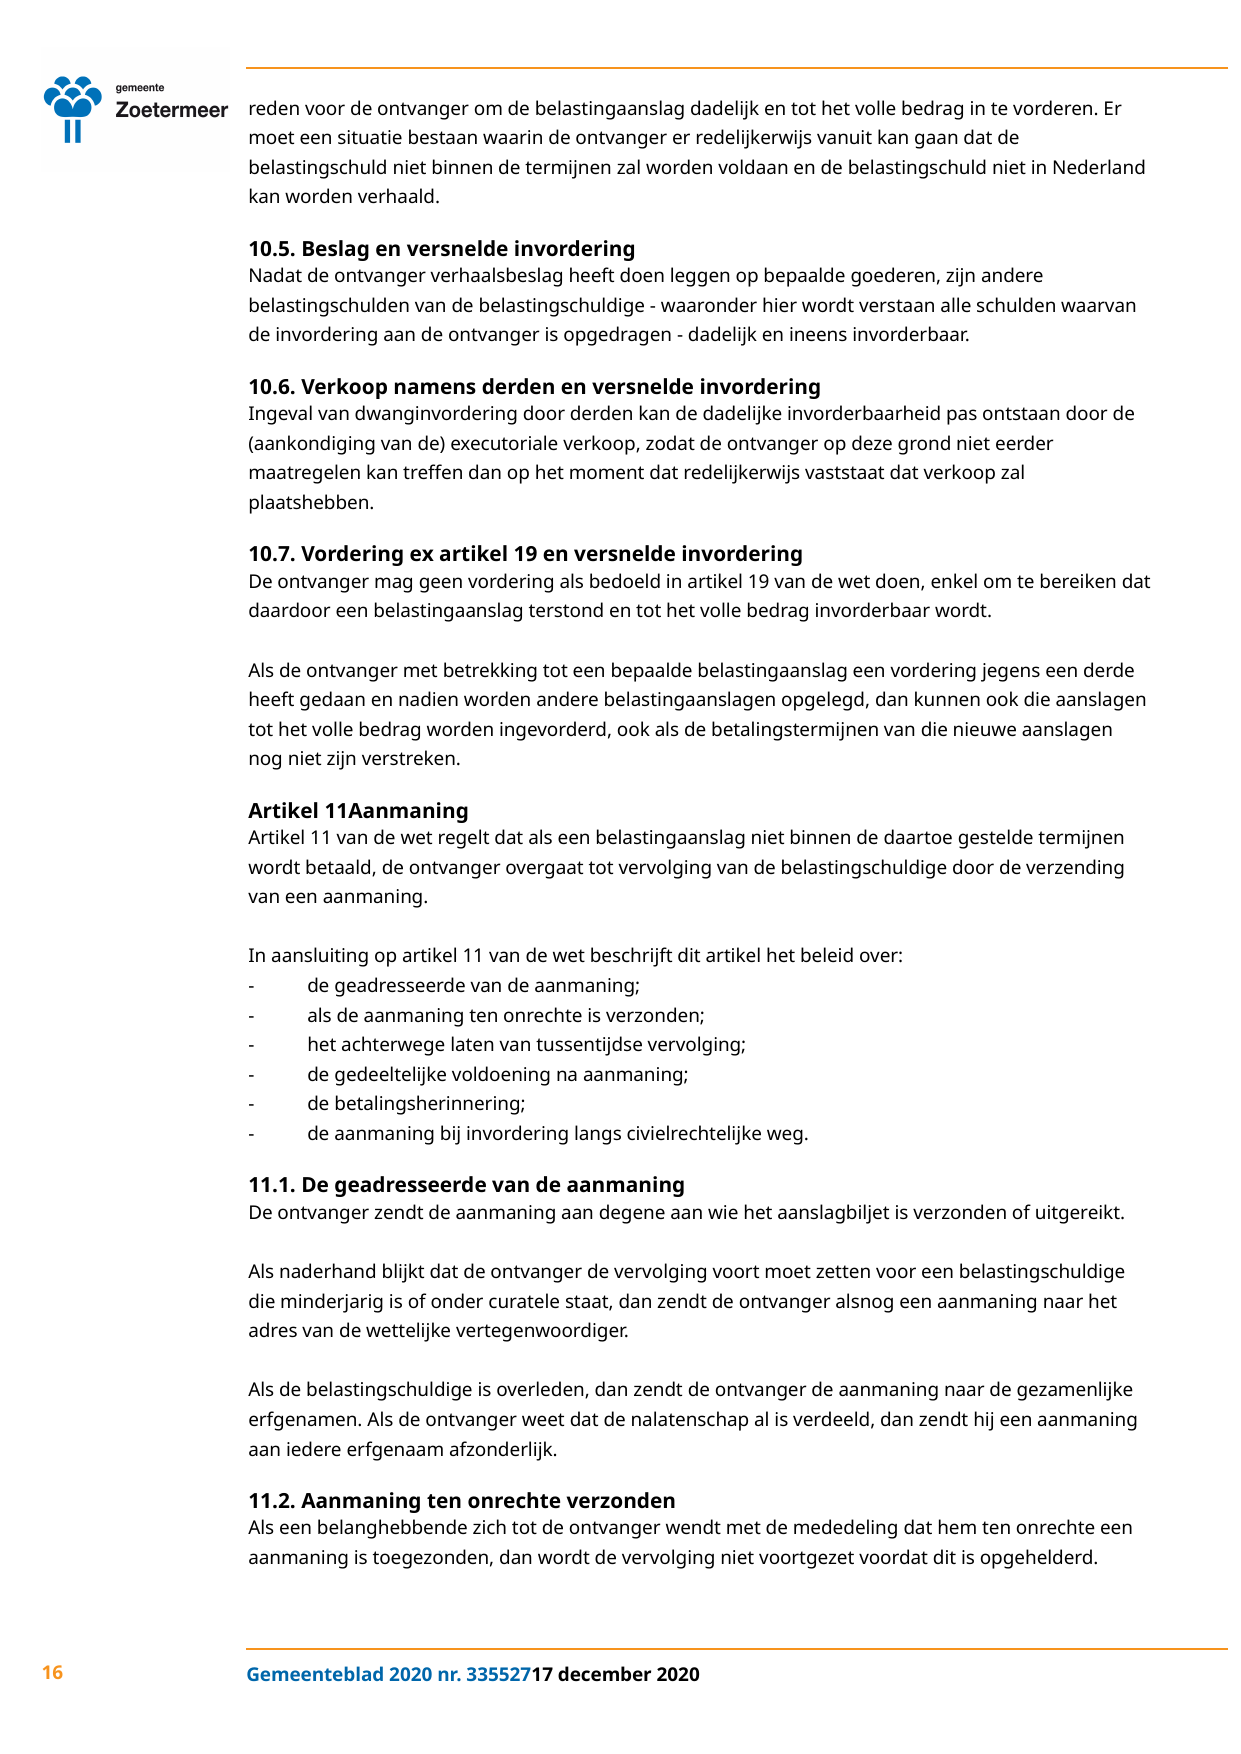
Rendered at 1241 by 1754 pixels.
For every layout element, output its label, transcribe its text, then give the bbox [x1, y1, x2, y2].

list de betalingsherinnering; [248, 1091, 1152, 1116]
text Nadat de ontvanger verhaalsbeslag heeft doen leggen op bepaalde goederen, zijn andere belastingschulden van de belastingschuldige - waaronder hier wordt verstaan alle schulden waarvan de invordering aan de ontvanger is opgedragen - dadelijk en ineens invorderbaar. [248, 262, 1152, 347]
list als de aanmaning ten onrechte is verzonden; [248, 1002, 1152, 1028]
text De ontvanger mag geen vordering als bedoeld in artikel 19 van de wet doen, enkel om te bereiken dat daardoor een belastingaanslag terstond en tot het volle bedrag invorderbaar wordt. [248, 568, 1152, 623]
text 10.6. Verkoop namens derden en versnelde invordering [248, 372, 1152, 400]
picture [41, 47, 231, 172]
text reden voor de ontvanger om de belastingaanslag dadelijk en tot het volle bedrag in te vorderen. Er moet een situatie bestaan waarin de ontvanger er redelijkerwijs vanuit kan gaan dat de belastingschuld niet binnen de termijnen zal worden voldaan en de belastingschuld niet in Nederland kan worden verhaald. [248, 95, 1152, 209]
list de gedeeltelijke voldoening na aanmaning; [248, 1061, 1152, 1087]
list het achterwege laten van tussentijdse vervolging; [248, 1031, 1152, 1057]
text Als naderhand blijkt dat de ontvanger de vervolging voort moet zetten voor een belastingschuldige die minderjarig is of onder curatele staat, dan zendt de ontvanger alsnog een aanmaning naar het adres van de wettelijke vertegenwoordiger. [248, 1258, 1152, 1343]
text Artikel 11Aanmaning [248, 796, 1152, 824]
text 10.5. Beslag en versnelde invordering [248, 234, 1152, 262]
text Als de belastingschuldige is overleden, dan zendt de ontvanger de aanmaning naar de gezamenlijke erfgenamen. Als de ontvanger weet dat de nalatenschap al is verdeeld, dan zendt hij een aanmaning aan iedere erfgenaam afzonderlijk. [248, 1377, 1152, 1461]
text Ingeval van dwanginvordering door derden kan de dadelijke invorderbaarheid pas ontstaan door de (aankondiging van de) executoriale verkoop, zodat de ontvanger op deze grond niet eerder maatregelen kan treffen dan op het moment dat redelijkerwijs vaststaat dat verkoop zal plaatshebben. [248, 400, 1152, 515]
text 11.2. Aanmaning ten onrechte verzonden [248, 1486, 1152, 1514]
text Artikel 11 van de wet regelt dat als een belastingaanslag niet binnen de daartoe gestelde termijnen wordt betaald, de ontvanger overgaat tot vervolging van de belastingschuldige door de verzending van een aanmaning. [248, 824, 1152, 909]
text 10.7. Vordering ex artikel 19 en versnelde invordering [248, 539, 1152, 568]
text De ontvanger zendt de aanmaning aan degene aan wie het aanslagbiljet is verzonden of uitgereikt. [248, 1199, 1152, 1225]
list de geadresseerde van de aanmaning; [248, 972, 1152, 998]
text In aansluiting op artikel 11 van de wet beschrijft dit artikel het beleid over: [248, 943, 1152, 968]
text Als de ontvanger met betrekking tot een bepaalde belastingaanslag een vordering jegens een derde heeft gedaan en nadien worden andere belastingaanslagen opgelegd, dan kunnen ook die aanslagen tot het volle bedrag worden ingevorderd, ook als de betalingstermijnen van die nieuwe aanslagen nog niet zijn verstreken. [248, 657, 1152, 771]
text Als een belanghebbende zich tot de ontvanger wendt met de mededeling dat hem ten onrechte een aanmaning is toegezonden, dan wordt de vervolging niet voortgezet voordat dit is opgehelderd. [248, 1514, 1152, 1570]
list de aanmaning bij invordering langs civielrechtelijke weg. [248, 1120, 1152, 1146]
text 11.1. De geadresseerde van de aanmaning [248, 1171, 1152, 1199]
